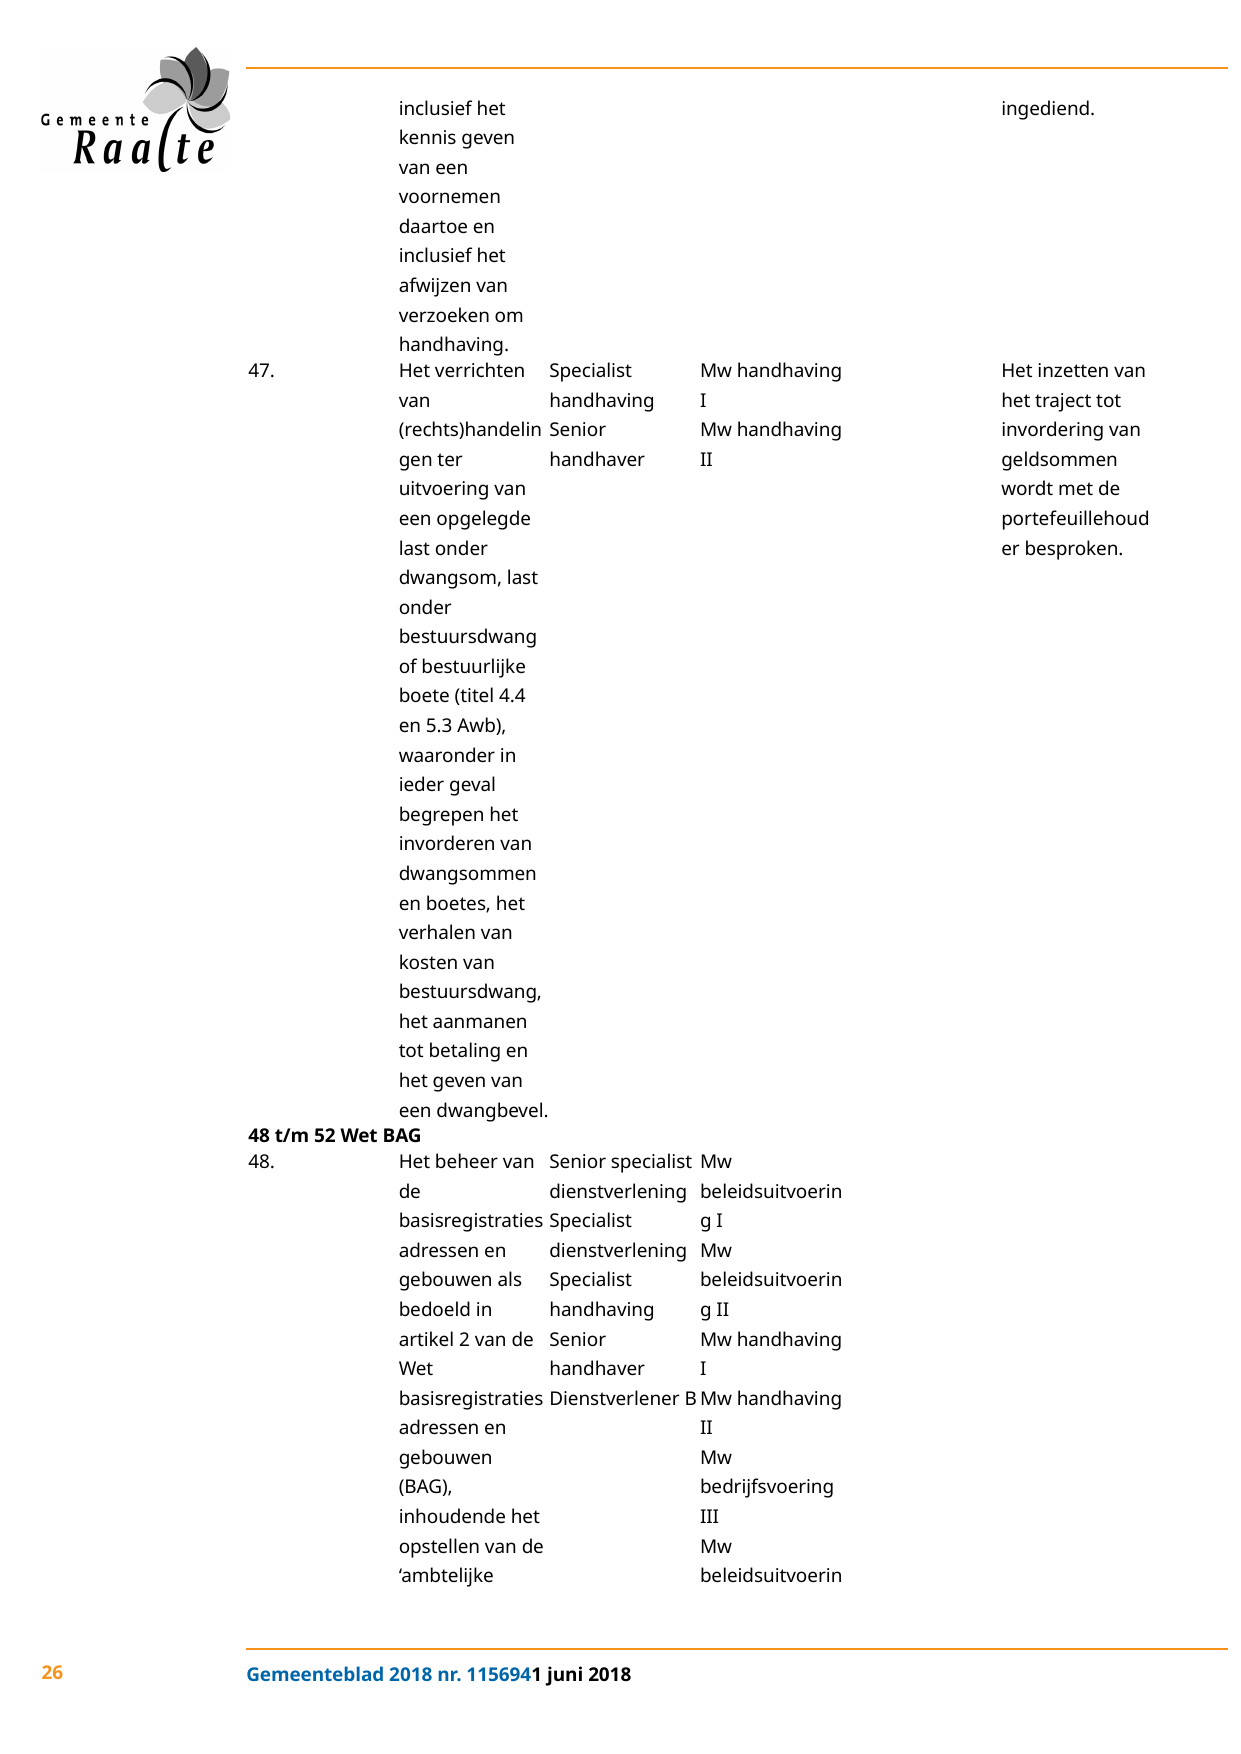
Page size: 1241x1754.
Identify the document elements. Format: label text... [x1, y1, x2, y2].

table_cell [850, 95, 1001, 357]
picture [41, 47, 231, 172]
table_cell Mw handhaving I Mw handhaving II [700, 357, 850, 1122]
table_cell Het beheer van de basisregistraties adressen en gebouwen als bedoeld in artikel 2 van de Wet basisregistraties adressen en gebouwen (BAG), inhoudende het opstellen van de ‘ambtelijke [399, 1148, 549, 1588]
table_cell Specialist handhaving Senior handhaver [549, 357, 700, 1122]
table_cell Mw beleidsuitvoering I Mw beleidsuitvoering II Mw handhaving I Mw handhaving II Mw bedrijfsvoering III Mw beleidsuitvoerin [700, 1148, 850, 1588]
table_cell ingediend. [1001, 95, 1152, 357]
table_cell Het inzetten van het traject tot invordering van geldsommen wordt met de portefeuillehouder besproken. [1001, 357, 1152, 1122]
table_cell 48 t/m 52 Wet BAG [248, 1123, 1152, 1148]
table_cell inclusief het kennis geven van een voornemen daartoe en inclusief het afwijzen van verzoeken om handhaving. [399, 95, 549, 357]
table_cell [700, 95, 850, 357]
table_cell [1001, 1148, 1152, 1588]
table_cell [248, 95, 398, 357]
table_cell [850, 357, 1001, 1122]
table_cell [850, 1148, 1001, 1588]
table_cell 48. [248, 1148, 398, 1588]
table_cell Het verrichten van (rechts)handelingen ter uitvoering van een opgelegde last onder dwangsom, last onder bestuursdwang of bestuurlijke boete (titel 4.4 en 5.3 Awb), waaronder in ieder geval begrepen het invorderen van dwangsommen en boetes, het verhalen van kosten van bestuursdwang, het aanmanen tot betaling en het geven van een dwangbevel. [399, 357, 549, 1122]
table_cell [549, 95, 700, 357]
table_cell Senior specialist dienstverlening Specialist dienstverlening Specialist handhaving Senior handhaver Dienstverlener B [549, 1148, 700, 1588]
table_cell 47. [248, 357, 398, 1122]
